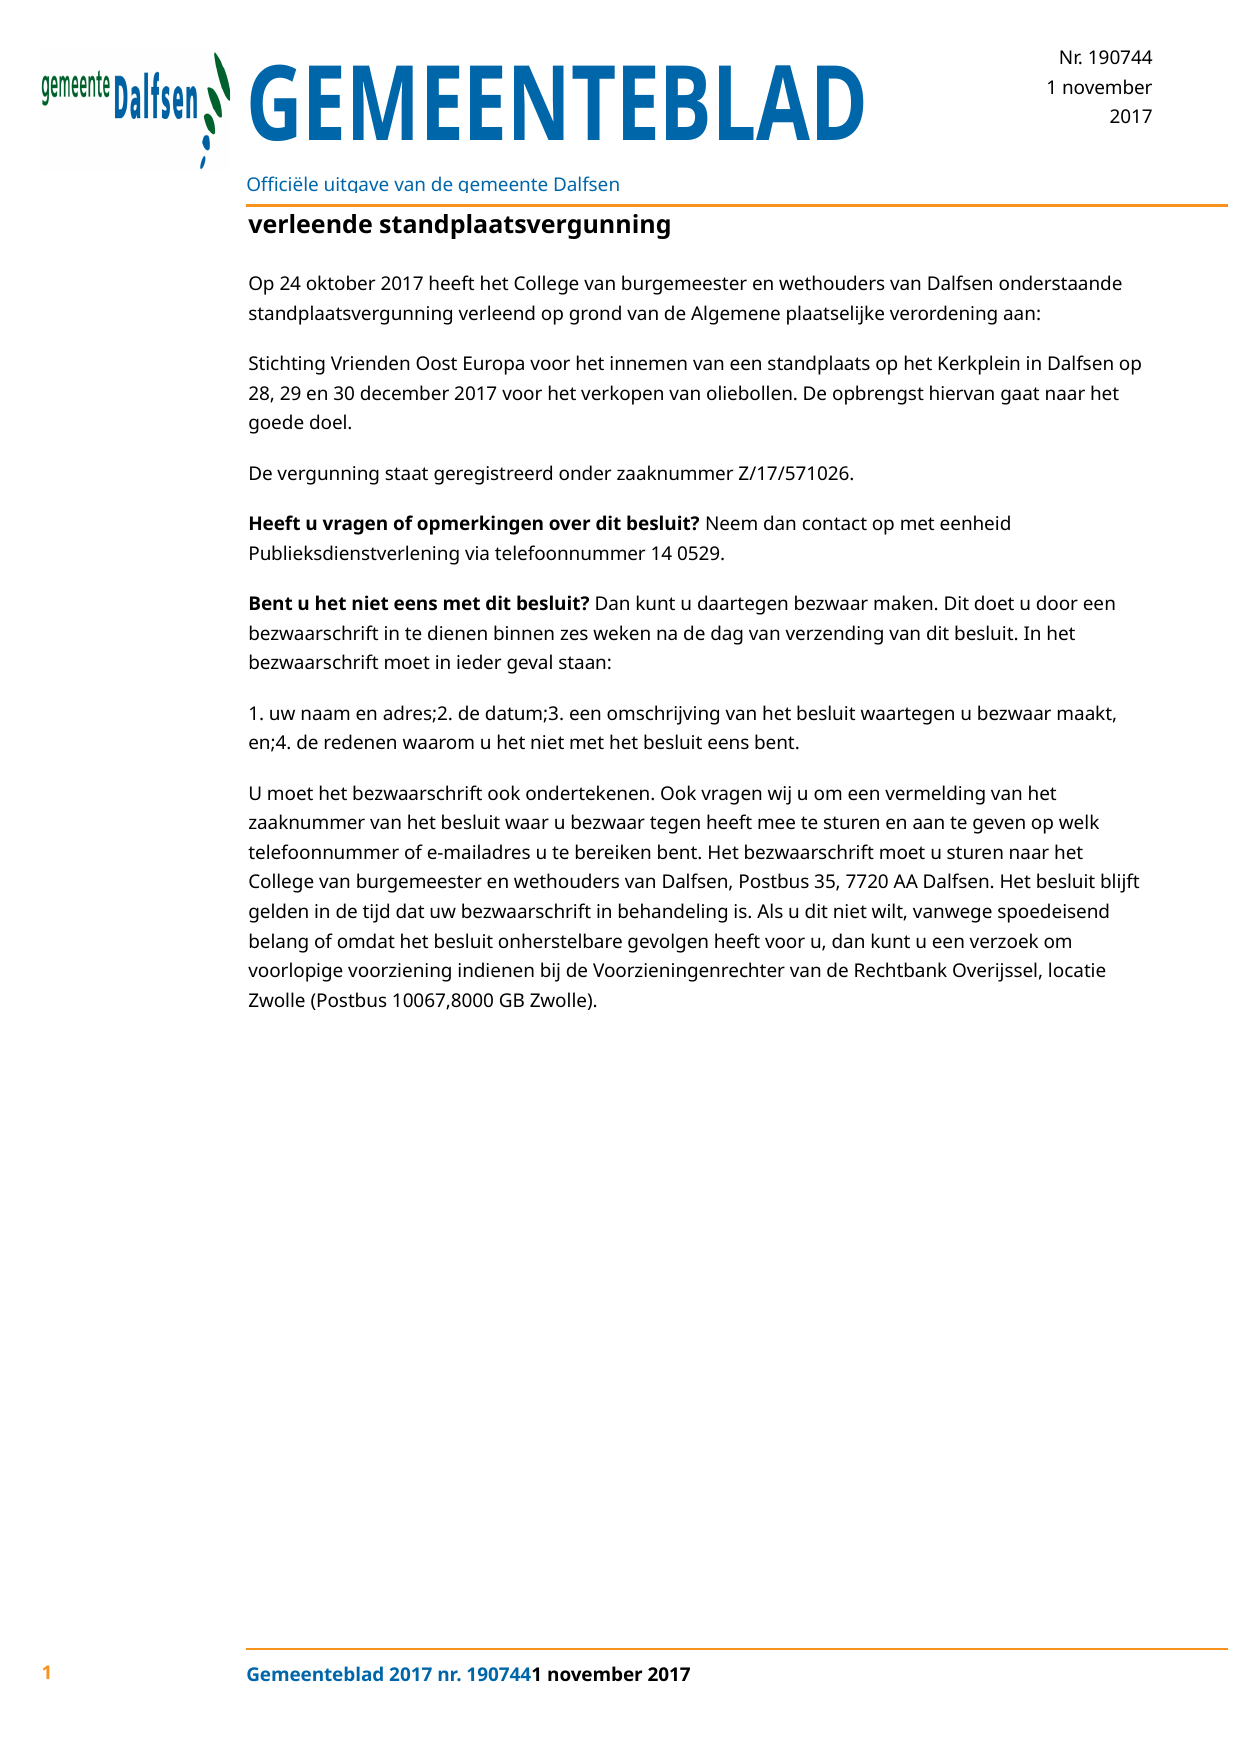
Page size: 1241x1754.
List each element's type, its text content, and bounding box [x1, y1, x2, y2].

text Heeft u vragen of opmerkingen over dit besluit? Neem dan contact op met eenheid Publieksdienstverlening via telefoonnummer 14 0529. [248, 510, 1152, 566]
text verleende standplaatsvergunning [248, 207, 1152, 241]
text Stichting Vrienden Oost Europa voor het innemen van een standplaats op het Kerkplein in Dalfsen op 28, 29 en 30 december 2017 voor het verkopen van oliebollen. De opbrengst hiervan gaat naar het goede doel. [248, 350, 1152, 435]
text Bent u het niet eens met dit besluit? Dan kunt u daartegen bezwaar maken. Dit doet u door een bezwaarschrift in te dienen binnen zes weken na de dag van verzending van dit besluit. In het bezwaarschrift moet in ieder geval staan: [248, 590, 1152, 675]
text De vergunning staat geregistreerd onder zaaknummer Z/17/571026. [248, 460, 1152, 486]
text U moet het bezwaarschrift ook ondertekenen. Ook vragen wij u om een vermelding van het zaaknummer van het besluit waar u bezwaar tegen heeft mee te sturen en aan te geven op welk telefoonnummer of e-mailadres u te bereiken bent. Het bezwaarschrift moet u sturen naar het College van burgemeester en wethouders van Dalfsen, Postbus 35, 7720 AA Dalfsen. Het besluit blijft gelden in de tijd dat uw bezwaarschrift in behandeling is. Als u dit niet wilt, vanwege spoedeisend belang of omdat het besluit onherstelbare gevolgen heeft voor u, dan kunt u een verzoek om voorlopige voorziening indienen bij de Voorzieningenrechter van de Rechtbank Overijssel, locatie Zwolle (Postbus 10067,8000 GB Zwolle). [248, 780, 1152, 1013]
text Op 24 oktober 2017 heeft het College van burgemeester en wethouders van Dalfsen onderstaande standplaatsvergunning verleend op grond van de Algemene plaatselijke verordening aan: [248, 270, 1152, 326]
text 1. uw naam en adres;2. de datum;3. een omschrijving van het besluit waartegen u bezwaar maakt, en;4. de redenen waarom u het niet met het besluit eens bent. [248, 700, 1152, 755]
picture [41, 47, 231, 172]
